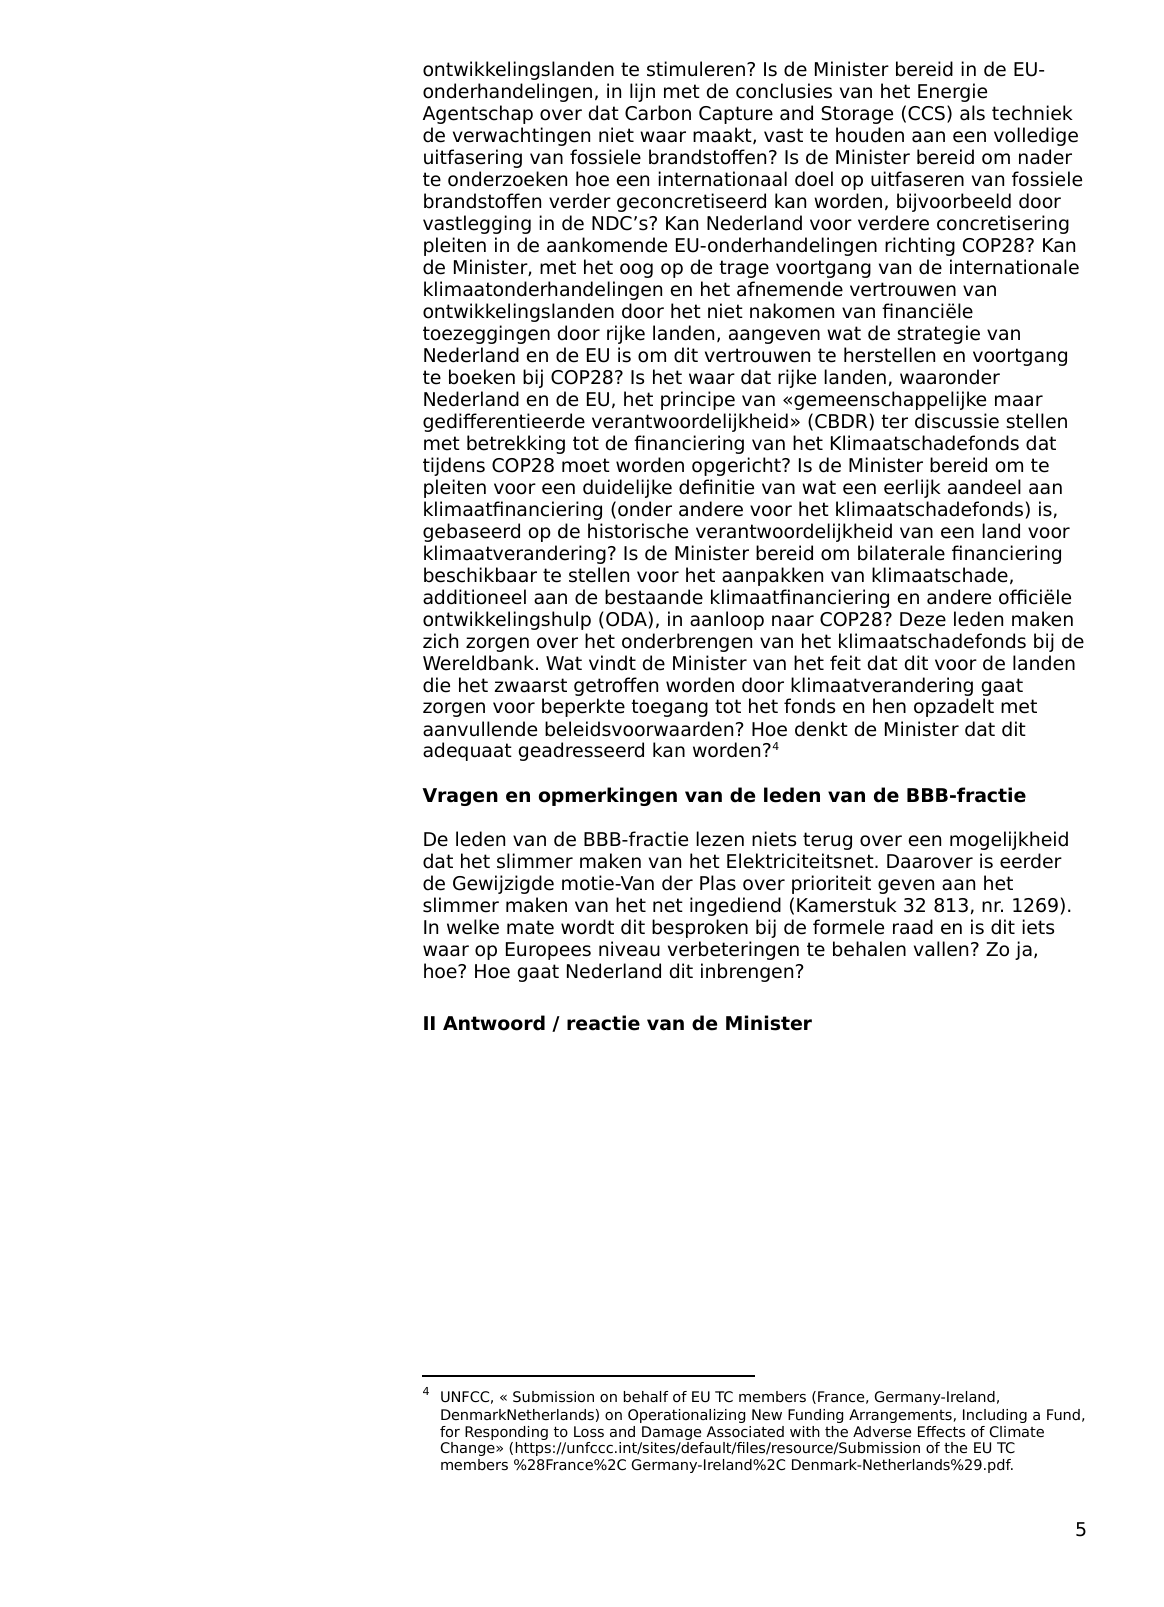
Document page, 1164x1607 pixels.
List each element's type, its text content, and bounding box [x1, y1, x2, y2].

text UNFCC, « Submission on behalf of EU TC members (France, Germany-Ireland, DenmarkNetherlands) on Operationalizing New Funding Arrangements, Including a Fund, for Responding to Loss and Damage Associated with the Adverse Effects of Climate Change» (https://unfccc.int/sites/default/files/resource/Submission of the EU TC members %28France%2C Germany-Ireland%2C Denmark-Netherlands%29.pdf. [422, 1385, 1087, 1474]
text ontwikkelingslanden te stimuleren? Is de Minister bereid in de EU-onderhandelingen, in lijn met de conclusies van het Energie Agentschap over dat Carbon Capture and Storage (CCS) als techniek de verwachtingen niet waar maakt, vast te houden aan een volledige uitfasering van fossiele brandstoffen? Is de Minister bereid om nader te onderzoeken hoe een internationaal doel op uitfaseren van fossiele brandstoffen verder geconcretiseerd kan worden, bijvoorbeeld door vastlegging in de NDC’s? Kan Nederland voor verdere concretisering pleiten in de aankomende EU-onderhandelingen richting COP28? Kan de Minister, met het oog op de trage voortgang van de internationale klimaatonderhandelingen en het afnemende vertrouwen van ontwikkelingslanden door het niet nakomen van financiële toezeggingen door rijke landen, aangeven wat de strategie van Nederland en de EU is om dit vertrouwen te herstellen en voortgang te boeken bij COP28? Is het waar dat rijke landen, waaronder Nederland en de EU, het principe van «gemeenschappelijke maar gedifferentieerde verantwoordelijkheid» (CBDR) ter discussie stellen met betrekking tot de financiering van het Klimaatschadefonds dat tijdens COP28 moet worden opgericht? Is de Minister bereid om te pleiten voor een duidelijke definitie van wat een eerlijk aandeel aan klimaatfinanciering (onder andere voor het klimaatschadefonds) is, gebaseerd op de historische verantwoordelijkheid van een land voor klimaatverandering? Is de Minister bereid om bilaterale financiering beschikbaar te stellen voor het aanpakken van klimaatschade, additioneel aan de bestaande klimaatfinanciering en andere officiële ontwikkelingshulp (ODA), in aanloop naar COP28? Deze leden maken zich zorgen over het onderbrengen van het klimaatschadefonds bij de Wereldbank. Wat vindt de Minister van het feit dat dit voor de landen die het zwaarst getroffen worden door klimaatverandering gaat zorgen voor beperkte toegang tot het fonds en hen opzadelt met aanvullende beleidsvoorwaarden? Hoe denkt de Minister dat dit adequaat geadresseerd kan worden? [422, 59, 1087, 762]
subtitle Vragen en opmerkingen van de leden van de BBB-fractie [422, 784, 1087, 807]
text De leden van de BBB-fractie lezen niets terug over een mogelijkheid dat het slimmer maken van het Elektriciteitsnet. Daarover is eerder de Gewijzigde motie-Van der Plas over prioriteit geven aan het slimmer maken van het net ingediend (Kamerstuk 32 813, nr. 1269). In welke mate wordt dit besproken bij de formele raad en is dit iets waar op Europees niveau verbeteringen te behalen vallen? Zo ja, hoe? Hoe gaat Nederland dit inbrengen? [422, 829, 1087, 983]
subtitle II Antwoord / reactie van de Minister [422, 1013, 1087, 1034]
